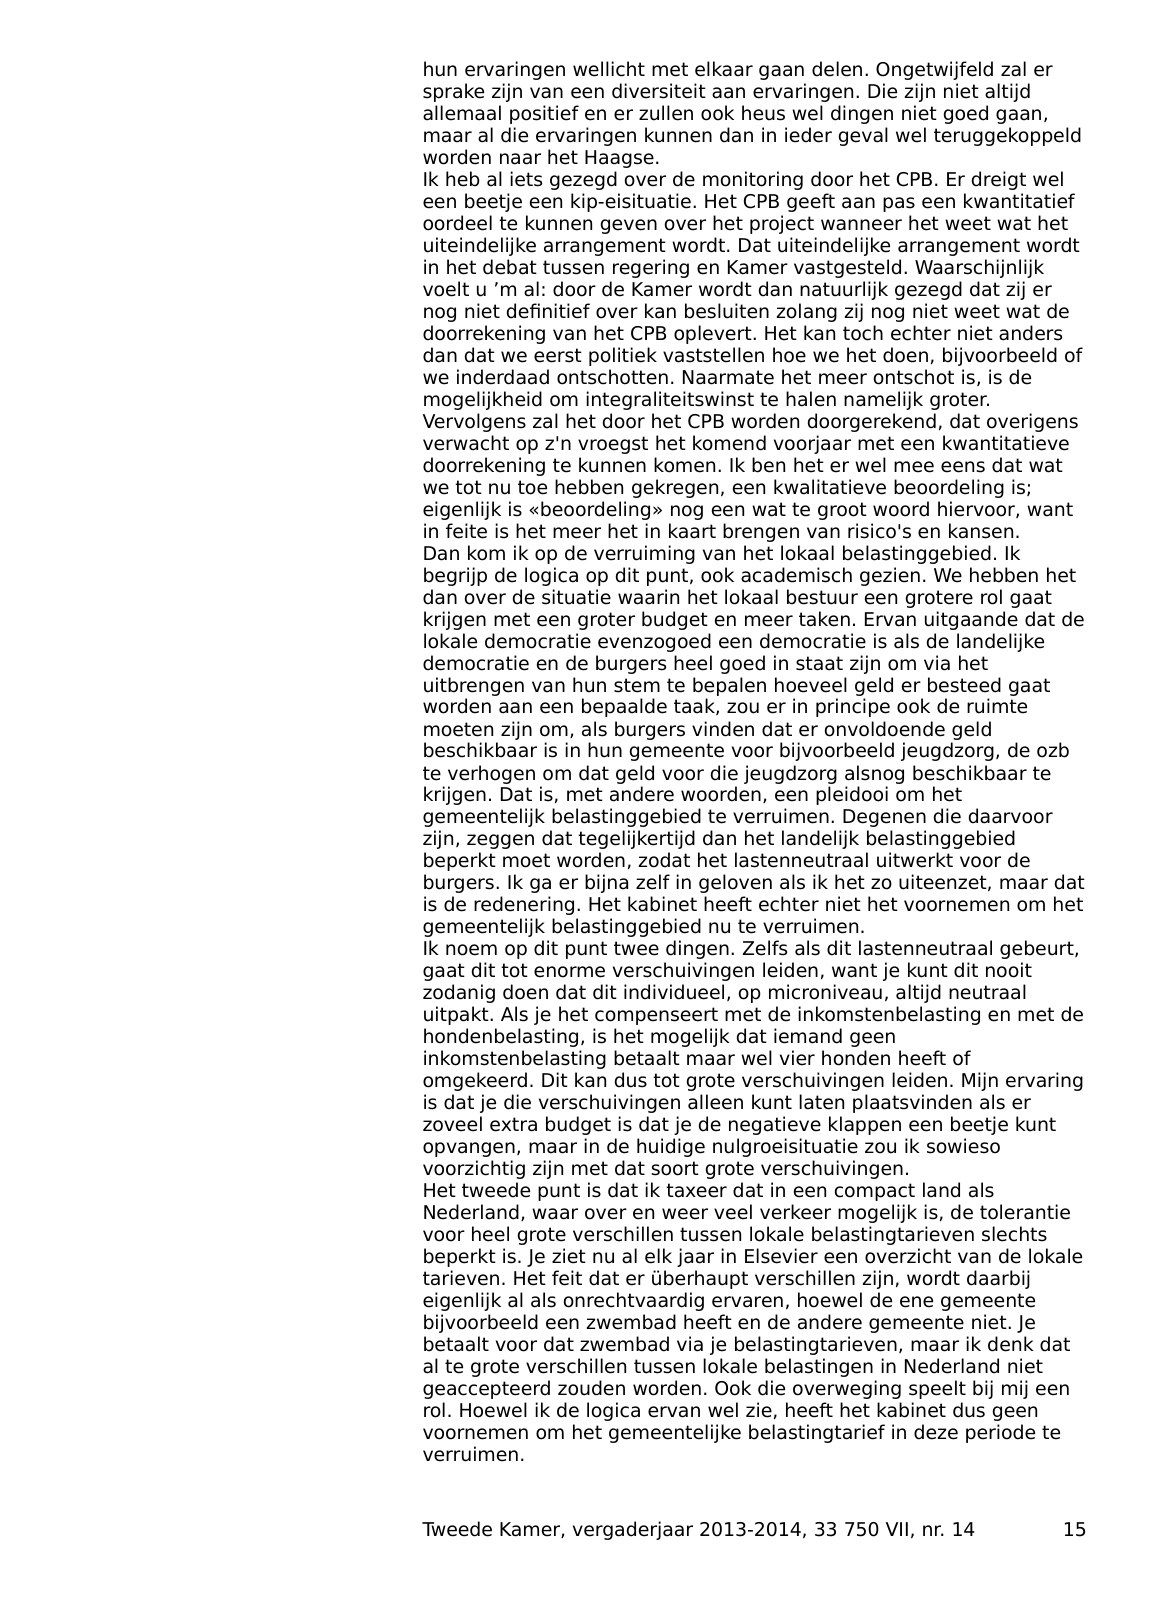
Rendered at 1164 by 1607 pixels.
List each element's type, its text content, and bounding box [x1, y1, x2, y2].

text Ik noem op dit punt twee dingen. Zelfs als dit lastenneutraal gebeurt, gaat dit tot enorme verschuivingen leiden, want je kunt dit nooit zodanig doen dat dit individueel, op microniveau, altijd neutraal uitpakt. Als je het compenseert met de inkomstenbelasting en met de hondenbelasting, is het mogelijk dat iemand geen inkomstenbelasting betaalt maar wel vier honden heeft of omgekeerd. Dit kan dus tot grote verschuivingen leiden. Mijn ervaring is dat je die verschuivingen alleen kunt laten plaatsvinden als er zoveel extra budget is dat je de negatieve klappen een beetje kunt opvangen, maar in de huidige nulgroeisituatie zou ik sowieso voorzichtig zijn met dat soort grote verschuivingen. [422, 938, 1087, 1180]
text Dan kom ik op de verruiming van het lokaal belastinggebied. Ik begrijp de logica op dit punt, ook academisch gezien. We hebben het dan over de situatie waarin het lokaal bestuur een grotere rol gaat krijgen met een groter budget en meer taken. Ervan uitgaande dat de lokale democratie evenzogoed een democratie is als de landelijke democratie en de burgers heel goed in staat zijn om via het uitbrengen van hun stem te bepalen hoeveel geld er besteed gaat worden aan een bepaalde taak, zou er in principe ook de ruimte moeten zijn om, als burgers vinden dat er onvoldoende geld beschikbaar is in hun gemeente voor bijvoorbeeld jeugdzorg, de ozb te verhogen om dat geld voor die jeugdzorg alsnog beschikbaar te krijgen. Dat is, met andere woorden, een pleidooi om het gemeentelijk belastinggebied te verruimen. Degenen die daarvoor zijn, zeggen dat tegelijkertijd dan het landelijk belastinggebied beperkt moet worden, zodat het lastenneutraal uitwerkt voor de burgers. Ik ga er bijna zelf in geloven als ik het zo uiteenzet, maar dat is de redenering. Het kabinet heeft echter niet het voornemen om het gemeentelijk belastinggebied nu te verruimen. [422, 543, 1087, 938]
text hun ervaringen wellicht met elkaar gaan delen. Ongetwijfeld zal er sprake zijn van een diversiteit aan ervaringen. Die zijn niet altijd allemaal positief en er zullen ook heus wel dingen niet goed gaan, maar al die ervaringen kunnen dan in ieder geval wel teruggekoppeld worden naar het Haagse. [422, 59, 1087, 169]
text Het tweede punt is dat ik taxeer dat in een compact land als Nederland, waar over en weer veel verkeer mogelijk is, de tolerantie voor heel grote verschillen tussen lokale belastingtarieven slechts beperkt is. Je ziet nu al elk jaar in Elsevier een overzicht van de lokale tarieven. Het feit dat er überhaupt verschillen zijn, wordt daarbij eigenlijk al als onrechtvaardig ervaren, hoewel de ene gemeente bijvoorbeeld een zwembad heeft en de andere gemeente niet. Je betaalt voor dat zwembad via je belastingtarieven, maar ik denk dat al te grote verschillen tussen lokale belastingen in Nederland niet geaccepteerd zouden worden. Ook die overweging speelt bij mij een rol. Hoewel ik de logica ervan wel zie, heeft het kabinet dus geen voornemen om het gemeentelijke belastingtarief in deze periode te verruimen. [422, 1180, 1087, 1466]
text Ik heb al iets gezegd over de monitoring door het CPB. Er dreigt wel een beetje een kip-eisituatie. Het CPB geeft aan pas een kwantitatief oordeel te kunnen geven over het project wanneer het weet wat het uiteindelijke arrangement wordt. Dat uiteindelijke arrangement wordt in het debat tussen regering en Kamer vastgesteld. Waarschijnlijk voelt u ’m al: door de Kamer wordt dan natuurlijk gezegd dat zij er nog niet definitief over kan besluiten zolang zij nog niet weet wat de doorrekening van het CPB oplevert. Het kan toch echter niet anders dan dat we eerst politiek vaststellen hoe we het doen, bijvoorbeeld of we inderdaad ontschotten. Naarmate het meer ontschot is, is de mogelijkheid om integraliteitswinst te halen namelijk groter. Vervolgens zal het door het CPB worden doorgerekend, dat overigens verwacht op z'n vroegst het komend voorjaar met een kwantitatieve doorrekening te kunnen komen. Ik ben het er wel mee eens dat wat we tot nu toe hebben gekregen, een kwalitatieve beoordeling is; eigenlijk is «beoordeling» nog een wat te groot woord hiervoor, want in feite is het meer het in kaart brengen van risico's en kansen. [422, 169, 1087, 543]
